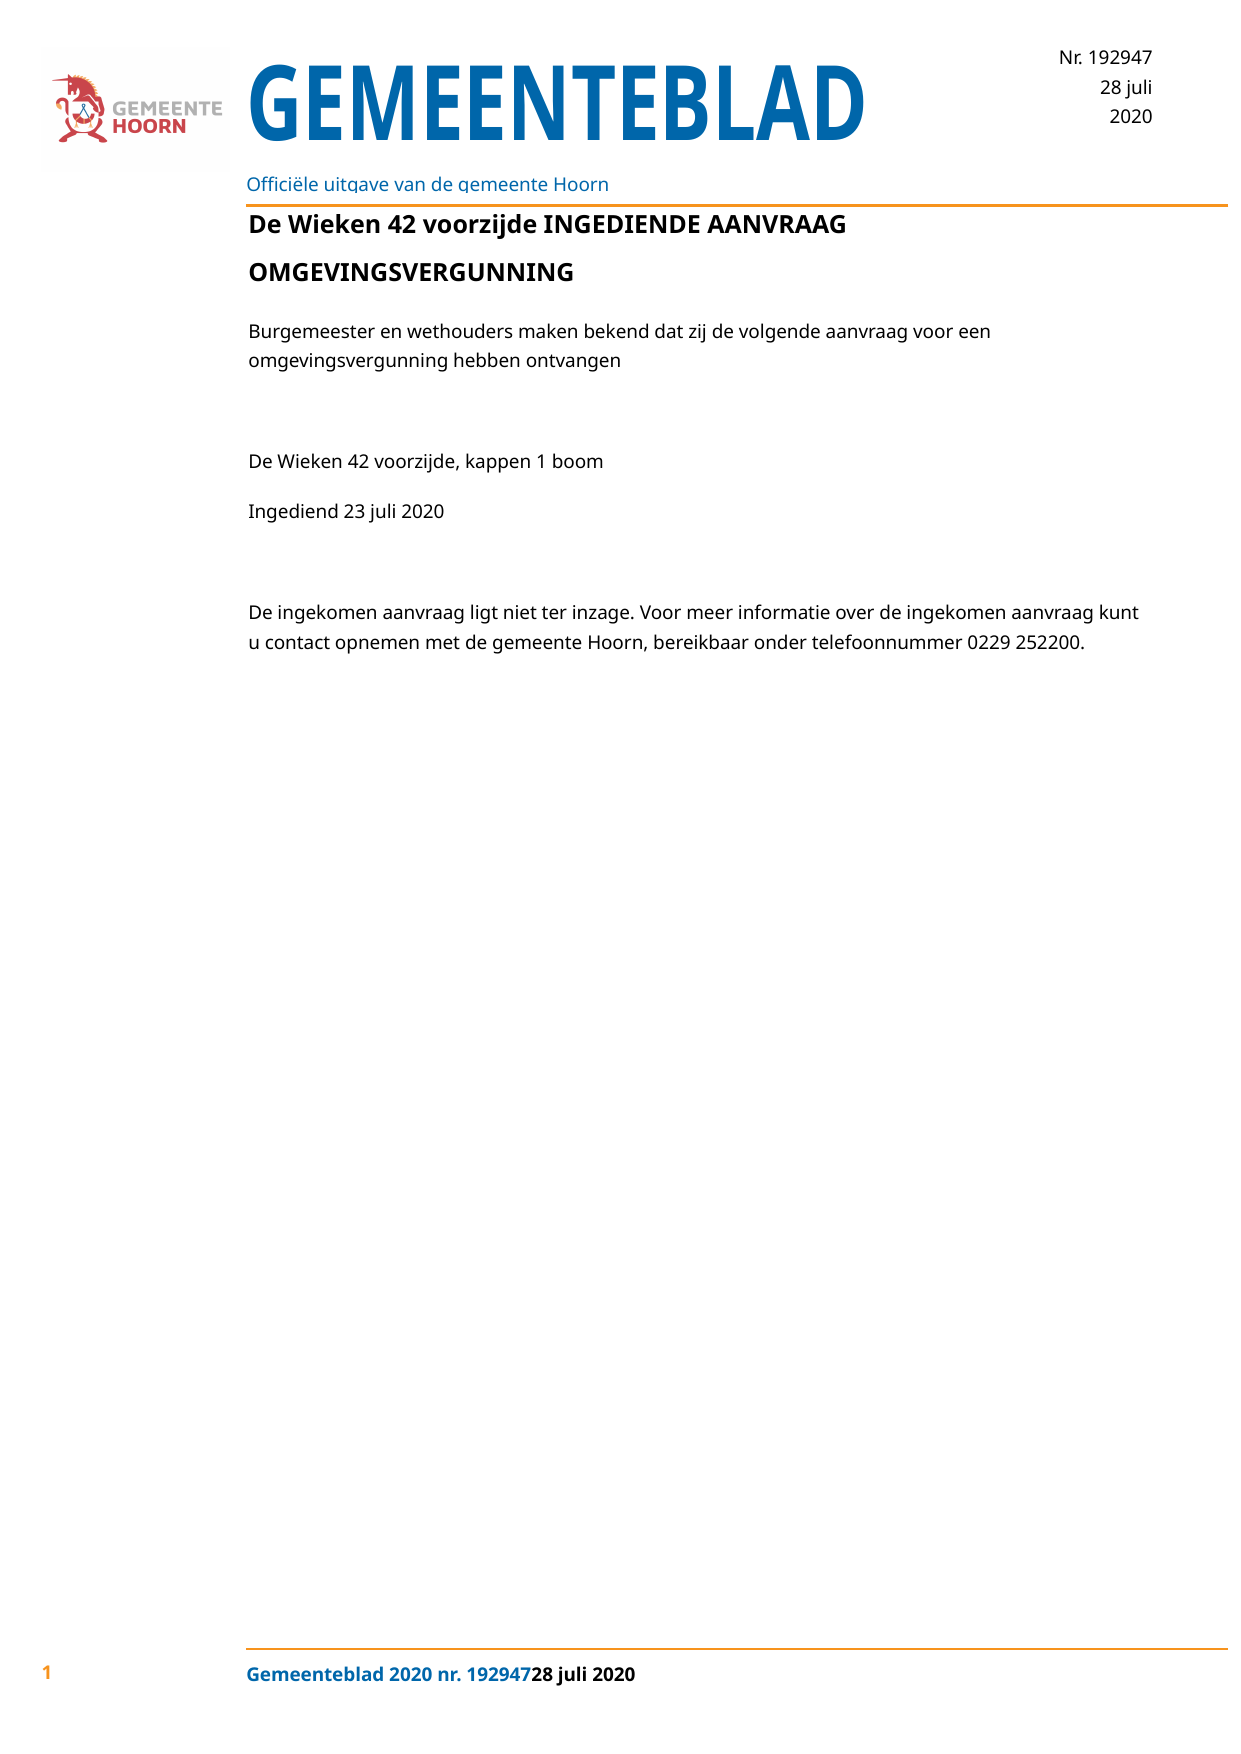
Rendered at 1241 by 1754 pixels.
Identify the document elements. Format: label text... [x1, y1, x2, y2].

text De ingekomen aanvraag ligt niet ter inzage. Voor meer informatie over de ingekomen aanvraag kunt u contact opnemen met de gemeente Hoorn, bereikbaar onder telefoonnummer 0229 252200. [248, 599, 1152, 655]
text De Wieken 42 voorzijde, kappen 1 boom [248, 448, 1152, 474]
text Ingediend 23 juli 2020 [248, 499, 1152, 524]
text Burgemeester en wethouders maken bekend dat zij de volgende aanvraag voor een omgevingsvergunning hebben ontvangen [248, 318, 1152, 373]
picture [41, 47, 231, 172]
text De Wieken 42 voorzijde INGEDIENDE AANVRAAG OMGEVINGSVERGUNNING [248, 207, 1152, 288]
